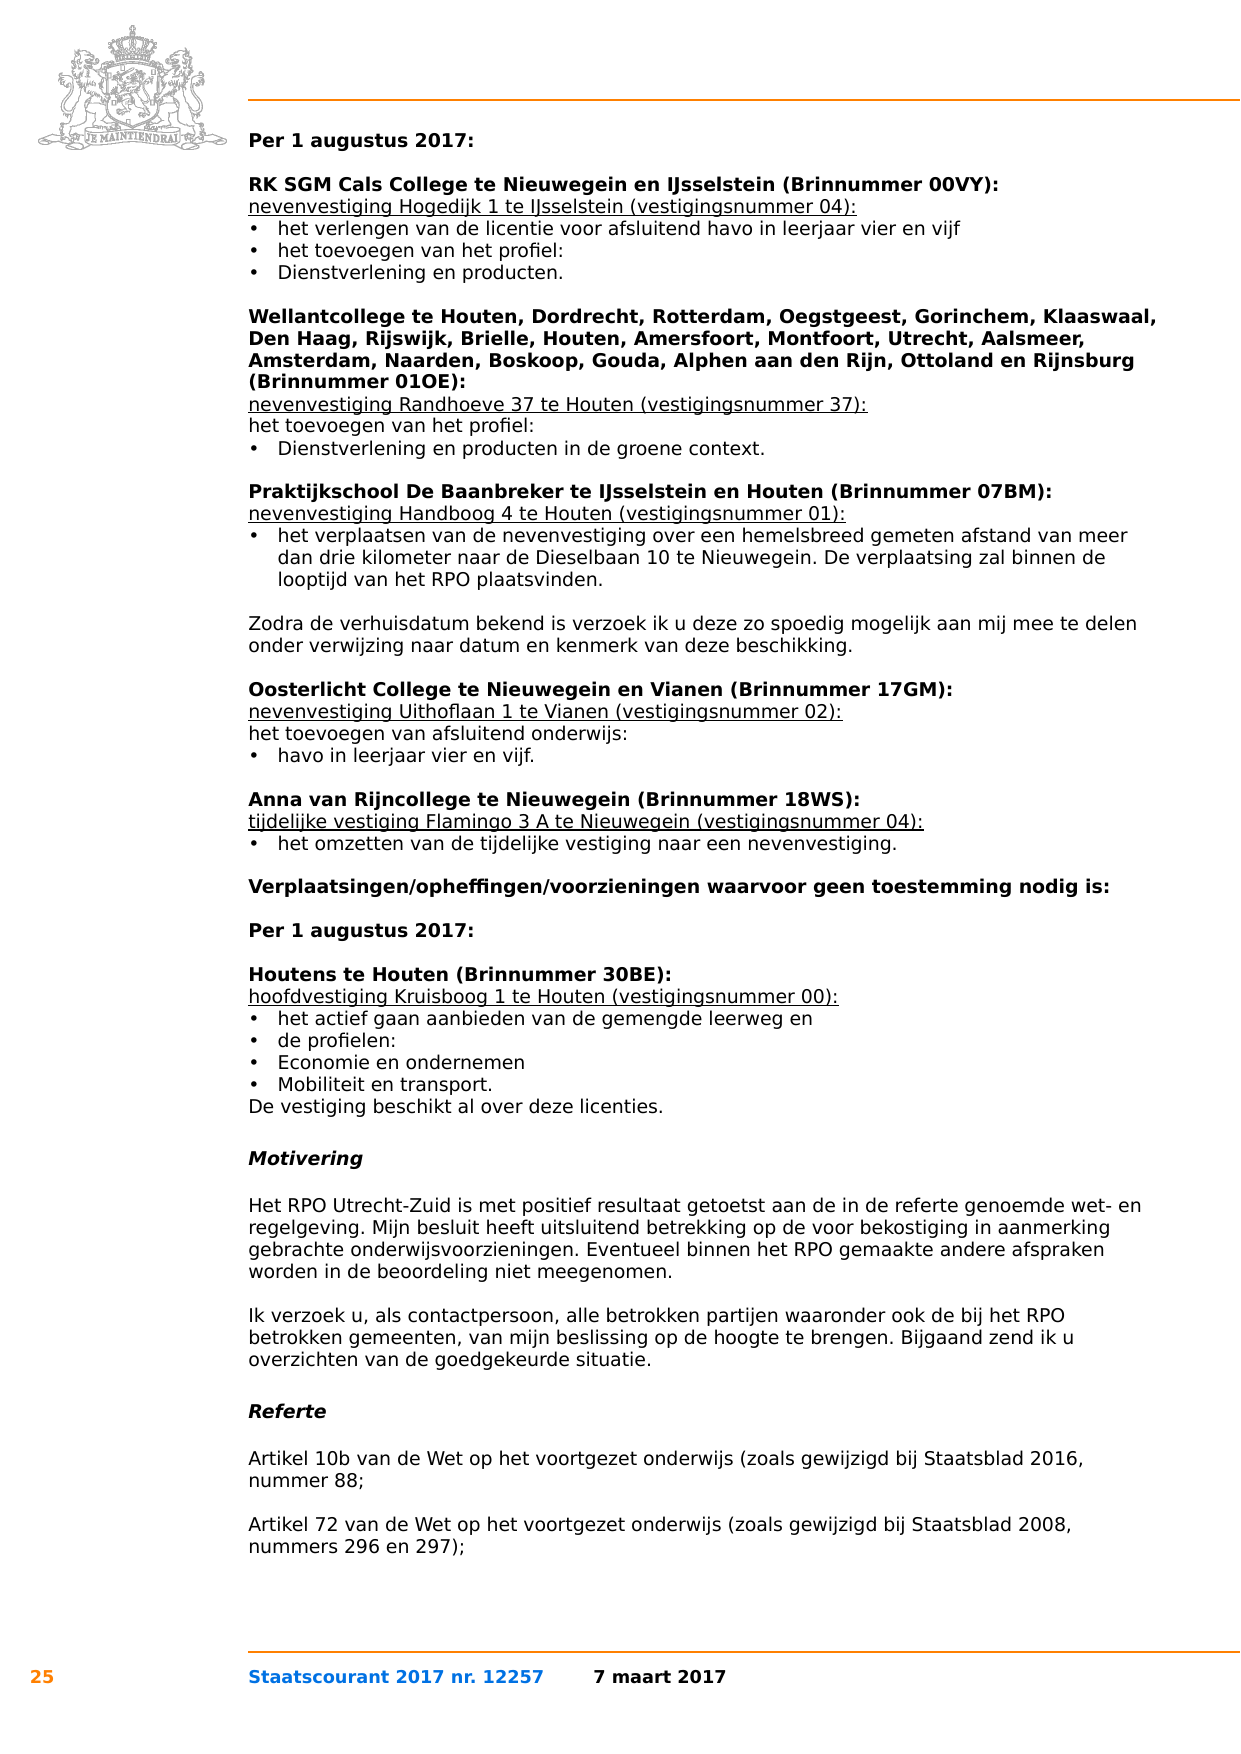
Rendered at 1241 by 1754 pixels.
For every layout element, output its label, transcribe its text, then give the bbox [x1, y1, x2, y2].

text Praktijkschool De Baanbreker te IJsselstein en Houten (Brinnummer 07BM): [248, 481, 1163, 503]
text Houtens te Houten (Brinnummer 30BE): [248, 964, 1163, 986]
text Anna van Rijncollege te Nieuwegein (Brinnummer 18WS): [248, 789, 1163, 811]
text Ik verzoek u, als contactpersoon, alle betrokken partijen waaronder ook de bij het RPO betrokken gemeenten, van mijn beslissing op de hoogte te brengen. Bijgaand zend ik u overzichten van de goedgekeurde situatie. [248, 1305, 1163, 1371]
text • het actief gaan aanbieden van de gemengde leerweg en [248, 1008, 1163, 1030]
text hoofdvestiging Kruisboog 1 te Houten (vestigingsnummer 00): [248, 986, 1163, 1008]
text • het toevoegen van het profiel: [248, 240, 1163, 262]
text het toevoegen van het profiel: [248, 415, 1163, 437]
text • Mobiliteit en transport. [248, 1074, 1163, 1096]
text Per 1 augustus 2017: [248, 920, 1163, 942]
text nevenvestiging Handboog 4 te Houten (vestigingsnummer 01): [248, 503, 1163, 525]
text Verplaatsingen/opheffingen/voorzieningen waarvoor geen toestemming nodig is: [248, 876, 1163, 898]
text • havo in leerjaar vier en vijf. [248, 745, 1163, 767]
text nevenvestiging Randhoeve 37 te Houten (vestigingsnummer 37): [248, 393, 1163, 415]
text Wellantcollege te Houten, Dordrecht, Rotterdam, Oegstgeest, Gorinchem, Klaaswaal, Den Haag, Rijswijk, Brielle, Houten, Amersfoort, Montfoort, Utrecht, Aalsmeer, Amsterdam, Naarden, Boskoop, Gouda, Alphen aan den Rijn, Ottoland en Rijnsburg (Brinnummer 01OE): [248, 306, 1163, 393]
text • Dienstverlening en producten in de groene context. [248, 437, 1163, 459]
subtitle Referte [248, 1401, 1163, 1423]
text • het omzetten van de tijdelijke vestiging naar een nevenvestiging. [248, 833, 1163, 854]
text • Economie en ondernemen [248, 1052, 1163, 1074]
text • het verplaatsen van de nevenvestiging over een hemelsbreed gemeten afstand van meer dan drie kilometer naar de Dieselbaan 10 te Nieuwegein. De verplaatsing zal binnen de looptijd van het RPO plaatsvinden. [248, 525, 1163, 591]
text Oosterlicht College te Nieuwegein en Vianen (Brinnummer 17GM): [248, 679, 1163, 701]
text De vestiging beschikt al over deze licenties. [248, 1096, 1163, 1118]
text het toevoegen van afsluitend onderwijs: [248, 723, 1163, 745]
picture [38, 25, 227, 150]
text tijdelijke vestiging Flamingo 3 A te Nieuwegein (vestigingsnummer 04): [248, 811, 1163, 833]
text • het verlengen van de licentie voor afsluitend havo in leerjaar vier en vijf [248, 218, 1163, 240]
text • de profielen: [248, 1030, 1163, 1052]
subtitle Motivering [248, 1148, 1163, 1170]
text nevenvestiging Uithoflaan 1 te Vianen (vestigingsnummer 02): [248, 701, 1163, 723]
text nevenvestiging Hogedijk 1 te IJsselstein (vestigingsnummer 04): [248, 196, 1163, 218]
text Het RPO Utrecht-Zuid is met positief resultaat getoetst aan de in de referte genoemde wet- en regelgeving. Mijn besluit heeft uitsluitend betrekking op de voor bekostiging in aanmerking gebrachte onderwijsvoorzieningen. Eventueel binnen het RPO gemaakte andere afspraken worden in de beoordeling niet meegenomen. [248, 1195, 1163, 1283]
text • Dienstverlening en producten. [248, 262, 1163, 284]
text RK SGM Cals College te Nieuwegein en IJsselstein (Brinnummer 00VY): [248, 174, 1163, 196]
text Artikel 10b van de Wet op het voortgezet onderwijs (zoals gewijzigd bij Staatsblad 2016, nummer 88; [248, 1448, 1163, 1492]
text Artikel 72 van de Wet op het voortgezet onderwijs (zoals gewijzigd bij Staatsblad 2008, nummers 296 en 297); [248, 1513, 1163, 1557]
text Per 1 augustus 2017: [248, 130, 1163, 152]
text Zodra de verhuisdatum bekend is verzoek ik u deze zo spoedig mogelijk aan mij mee te delen onder verwijzing naar datum en kenmerk van deze beschikking. [248, 613, 1163, 657]
